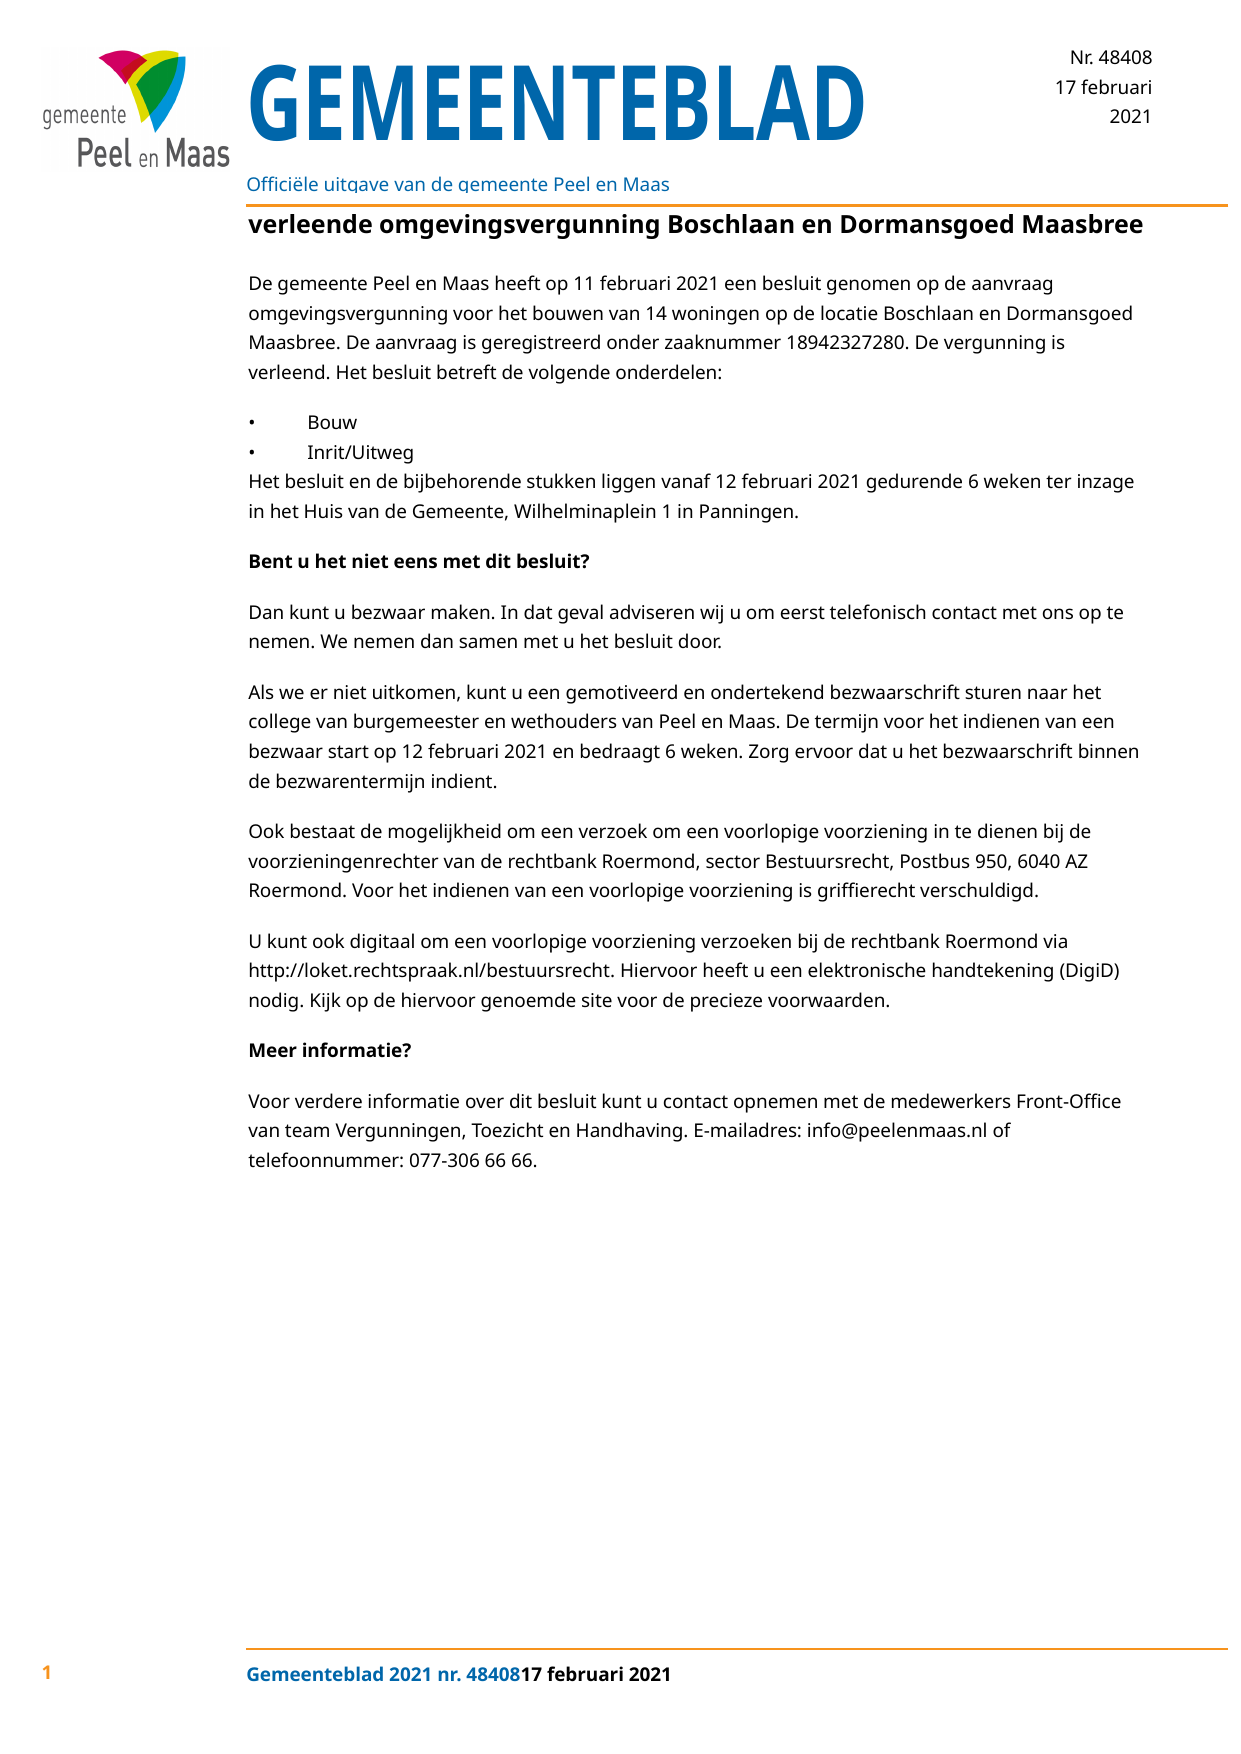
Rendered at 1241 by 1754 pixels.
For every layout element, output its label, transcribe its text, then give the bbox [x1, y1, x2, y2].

text Het besluit en de bijbehorende stukken liggen vanaf 12 februari 2021 gedurende 6 weken ter inzage in het Huis van de Gemeente, Wilhelminaplein 1 in Panningen. [248, 469, 1152, 524]
list Bouw [248, 409, 1152, 435]
text Dan kunt u bezwaar maken. In dat geval adviseren wij u om eerst telefonisch contact met ons op te nemen. We nemen dan samen met u het besluit door. [248, 599, 1152, 654]
text De gemeente Peel en Maas heeft op 11 februari 2021 een besluit genomen op de aanvraag omgevingsvergunning voor het bouwen van 14 woningen op de locatie Boschlaan en Dormansgoed Maasbree. De aanvraag is geregistreerd onder zaaknummer 18942327280. De vergunning is verleend. Het besluit betreft de volgende onderdelen: [248, 270, 1152, 385]
text verleende omgevingsvergunning Boschlaan en Dormansgoed Maasbree [248, 207, 1152, 241]
text Ook bestaat de mogelijkheid om een verzoek om een voorlopige voorziening in te dienen bij de voorzieningenrechter van de rechtbank Roermond, sector Bestuursrecht, Postbus 950, 6040 AZ Roermond. Voor het indienen van een voorlopige voorziening is griffierecht verschuldigd. [248, 818, 1152, 903]
text U kunt ook digitaal om een voorlopige voorziening verzoeken bij de rechtbank Roermond via http://loket.rechtspraak.nl/bestuursrecht. Hiervoor heeft u een elektronische handtekening (DigiD) nodig. Kijk op de hiervoor genoemde site voor de precieze voorwaarden. [248, 928, 1152, 1013]
text Bent u het niet eens met dit besluit? [248, 549, 1152, 574]
text Als we er niet uitkomen, kunt u een gemotiveerd en ondertekend bezwaarschrift sturen naar het college van burgemeester en wethouders van Peel en Maas. De termijn voor het indienen van een bezwaar start op 12 februari 2021 en bedraagt 6 weken. Zorg ervoor dat u het bezwaarschrift binnen de bezwarentermijn indient. [248, 679, 1152, 793]
text Voor verdere informatie over dit besluit kunt u contact opnemen met de medewerkers Front-Office van team Vergunningen, Toezicht en Handhaving. E-mailadres: info@peelenmaas.nl of telefoonnummer: 077-306 66 66. [248, 1088, 1152, 1173]
picture [41, 47, 231, 172]
list Inrit/Uitweg [248, 439, 1152, 465]
text Meer informatie? [248, 1037, 1152, 1063]
